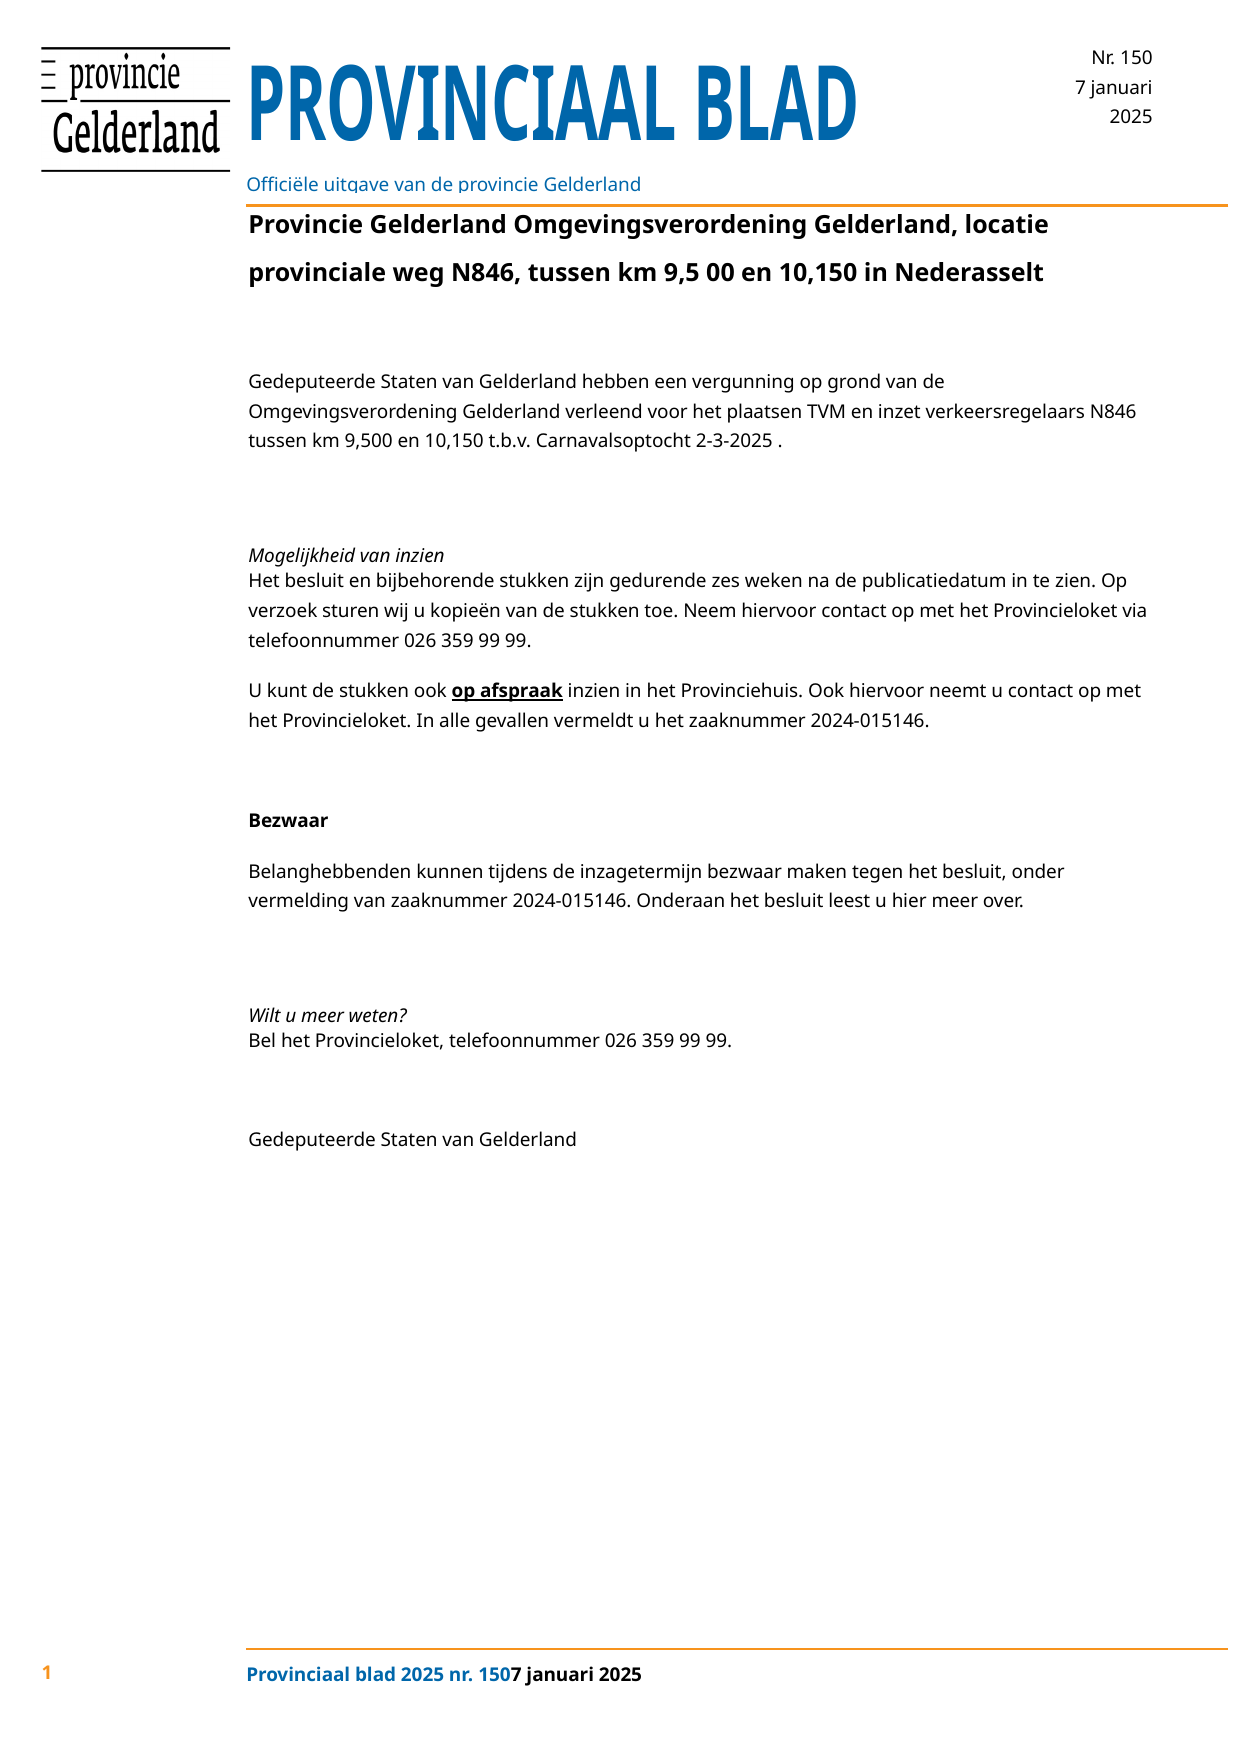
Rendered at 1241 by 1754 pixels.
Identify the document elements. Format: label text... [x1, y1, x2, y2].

text Wilt u meer weten? [248, 1002, 1152, 1028]
text Gedeputeerde Staten van Gelderland [248, 1126, 1152, 1152]
text Bezwaar [248, 808, 1152, 833]
text Mogelijkheid van inzien [248, 542, 1152, 568]
text Gedeputeerde Staten van Gelderland hebben een vergunning op grond van de Omgevingsverordening Gelderland verleend voor het plaatsen TVM en inzet verkeersregelaars N846 tussen km 9,500 en 10,150 t.b.v. Carnavalsoptocht 2-3-2025 . [248, 368, 1152, 453]
text Provincie Gelderland Omgevingsverordening Gelderland, locatie provinciale weg N846, tussen km 9,5 00 en 10,150 in Nederasselt [248, 207, 1152, 288]
picture [41, 47, 231, 172]
text Belanghebbenden kunnen tijdens de inzagetermijn bezwaar maken tegen het besluit, onder vermelding van zaaknummer 2024-015146. Onderaan het besluit leest u hier meer over. [248, 858, 1152, 913]
text Het besluit en bijbehorende stukken zijn gedurende zes weken na de publicatiedatum in te zien. Op verzoek sturen wij u kopieën van de stukken toe. Neem hiervoor contact op met het Provincieloket via telefoonnummer 026 359 99 99. [248, 568, 1152, 652]
text U kunt de stukken ook op afspraak inzien in het Provinciehuis. Ook hiervoor neemt u contact op met het Provincieloket. In alle gevallen vermeldt u het zaaknummer 2024-015146. [248, 677, 1152, 732]
text Bel het Provincieloket, telefoonnummer 026 359 99 99. [248, 1028, 1152, 1053]
